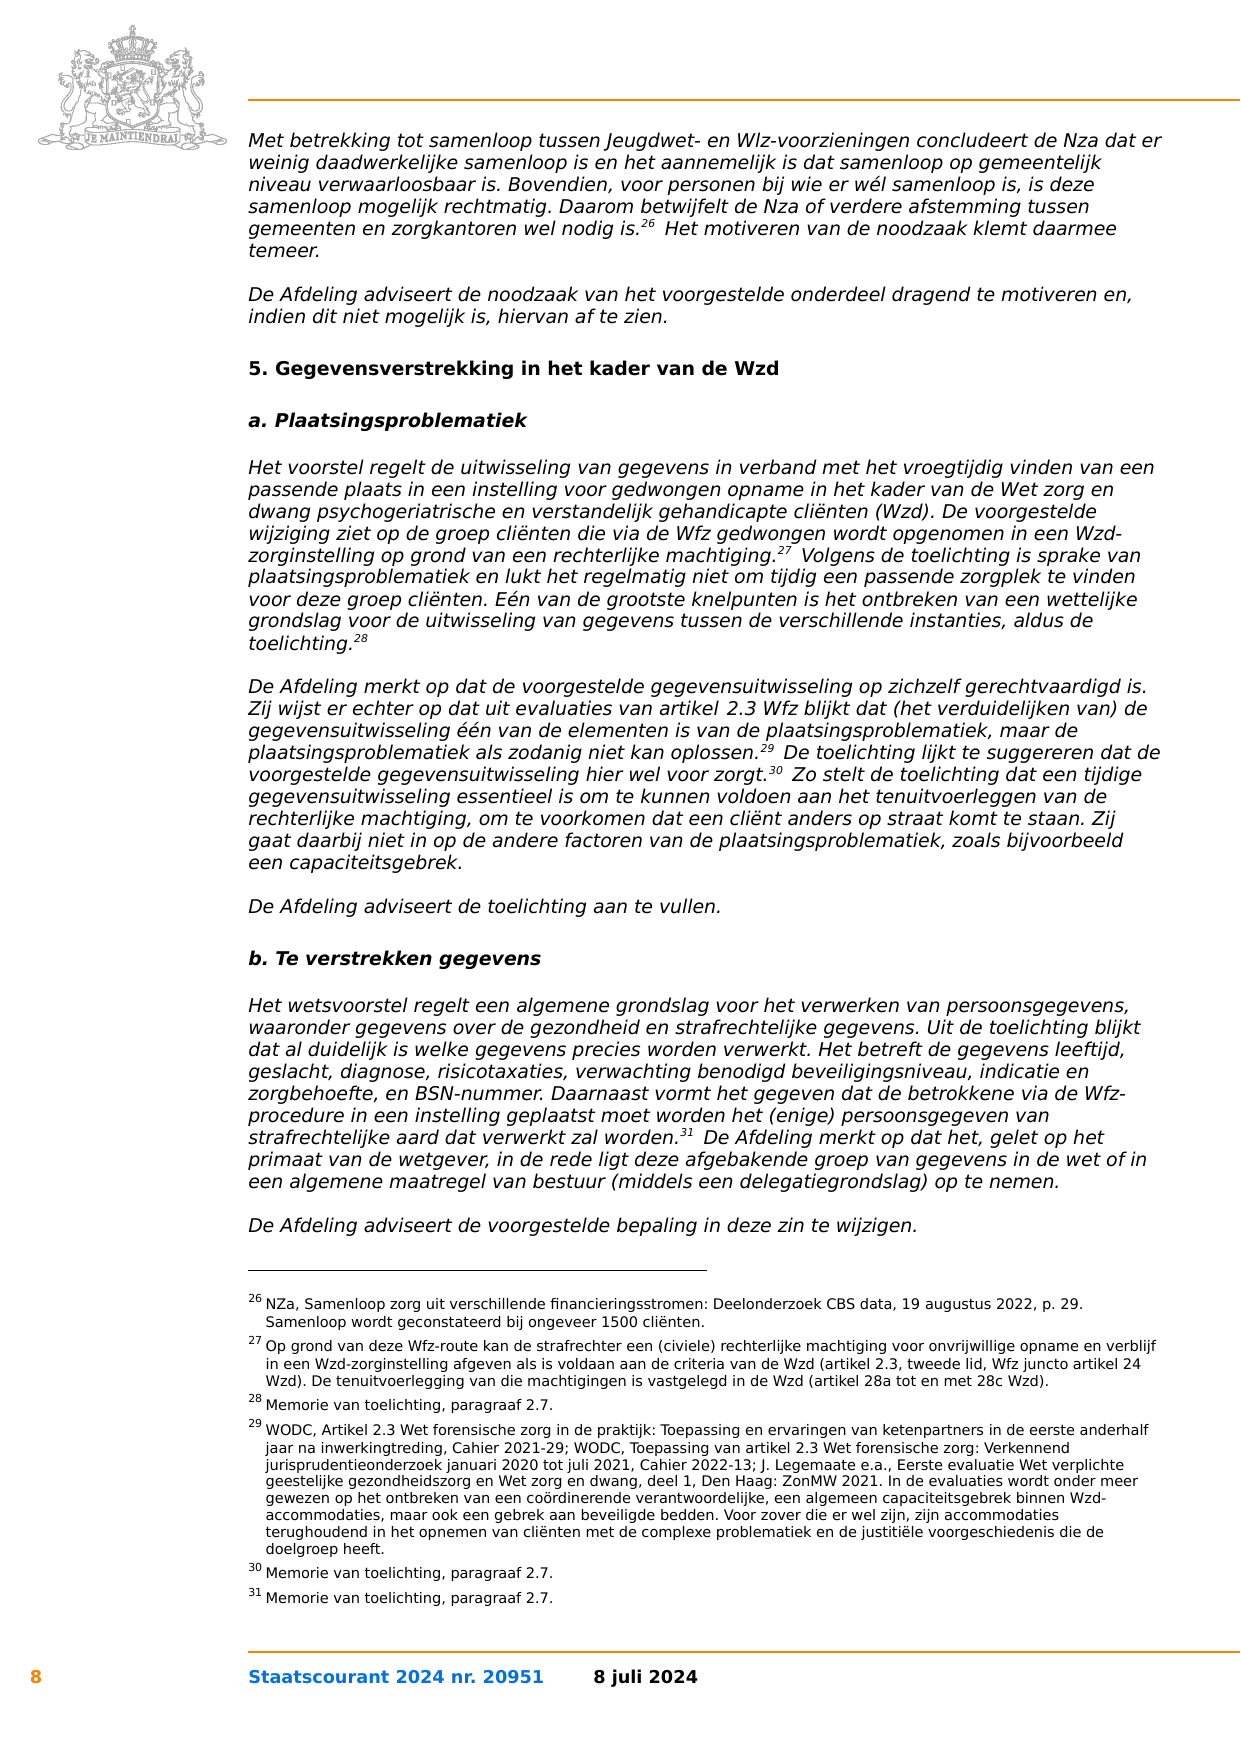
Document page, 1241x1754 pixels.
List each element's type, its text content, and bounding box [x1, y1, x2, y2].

picture [38, 25, 227, 150]
text NZa, Samenloop zorg uit verschillende financieringsstromen: Deelonderzoek CBS data, 19 augustus 2022, p. 29. Samenloop wordt geconstateerd bij ongeveer 1500 cliënten. [248, 1292, 1163, 1331]
text De Afdeling adviseert de noodzaak van het voorgestelde onderdeel dragend te motiveren en, indien dit niet mogelijk is, hiervan af te zien. [248, 284, 1163, 328]
subtitle 5. Gegevensverstrekking in het kader van de Wzd [248, 358, 1163, 379]
subtitle a. Plaatsingsproblematiek [248, 409, 1163, 432]
text WODC, Artikel 2.3 Wet forensische zorg in de praktijk: Toepassing en ervaringen van ketenpartners in de eerste anderhalf jaar na inwerkingtreding, Cahier 2021-29; WODC, Toepassing van artikel 2.3 Wet forensische zorg: Verkennend jurisprudentieonderzoek januari 2020 tot juli 2021, Cahier 2022-13; J. Legemaate e.a., Eerste evaluatie Wet verplichte geestelijke gezondheidszorg en Wet zorg en dwang, deel 1, Den Haag: ZonMW 2021. In de evaluaties wordt onder meer gewezen op het ontbreken van een coördinerende verantwoordelijke, een algemeen capaciteitsgebrek binnen Wzd-accommodaties, maar ook een gebrek aan beveiligde bedden. Voor zover die er wel zijn, zijn accommodaties terughoudend in het opnemen van cliënten met de complexe problematiek en de justitiële voorgeschiedenis die de doelgroep heeft. [248, 1418, 1163, 1558]
text Het voorstel regelt de uitwisseling van gegevens in verband met het vroegtijdig vinden van een passende plaats in een instelling voor gedwongen opname in het kader van de Wet zorg en dwang psychogeriatrische en verstandelijk gehandicapte cliënten (Wzd). De voorgestelde wijziging ziet op de groep cliënten die via de Wfz gedwongen wordt opgenomen in een Wzd-zorginstelling op grond van een rechterlijke machtiging. Volgens de toelichting is sprake van plaatsingsproblematiek en lukt het regelmatig niet om tijdig een passende zorgplek te vinden voor deze groep cliënten. Eén van de grootste knelpunten is het ontbreken van een wettelijke grondslag voor de uitwisseling van gegevens tussen de verschillende instanties, aldus de toelichting. [248, 457, 1163, 654]
text Op grond van deze Wfz-route kan de strafrechter een (civiele) rechterlijke machtiging voor onvrijwillige opname en verblijf in een Wzd-zorginstelling afgeven als is voldaan aan de criteria van de Wzd (artikel 2.3, tweede lid, Wfz juncto artikel 24 Wzd). De tenuitvoerlegging van die machtigingen is vastgelegd in de Wzd (artikel 28a tot en met 28c Wzd). [248, 1334, 1163, 1390]
subtitle b. Te verstrekken gegevens [248, 948, 1163, 970]
text Memorie van toelichting, paragraaf 2.7. [248, 1586, 1163, 1608]
text Memorie van toelichting, paragraaf 2.7. [248, 1393, 1163, 1415]
text Memorie van toelichting, paragraaf 2.7. [248, 1561, 1163, 1583]
text De Afdeling merkt op dat de voorgestelde gegevensuitwisseling op zichzelf gerechtvaardigd is. Zij wijst er echter op dat uit evaluaties van artikel 2.3 Wfz blijkt dat (het verduidelijken van) de gegevensuitwisseling één van de elementen is van de plaatsingsproblematiek, maar de plaatsingsproblematiek als zodanig niet kan oplossen. De toelichting lijkt te suggereren dat de voorgestelde gegevensuitwisseling hier wel voor zorgt. Zo stelt de toelichting dat een tijdige gegevensuitwisseling essentieel is om te kunnen voldoen aan het tenuitvoerleggen van de rechterlijke machtiging, om te voorkomen dat een cliënt anders op straat komt te staan. Zij gaat daarbij niet in op de andere factoren van de plaatsingsproblematiek, zoals bijvoorbeeld een capaciteitsgebrek. [248, 676, 1163, 874]
text Met betrekking tot samenloop tussen Jeugdwet- en Wlz-voorzieningen concludeert de Nza dat er weinig daadwerkelijke samenloop is en het aannemelijk is dat samenloop op gemeentelijk niveau verwaarloosbaar is. Bovendien, voor personen bij wie er wél samenloop is, is deze samenloop mogelijk rechtmatig. Daarom betwijfelt de Nza of verdere afstemming tussen gemeenten en zorgkantoren wel nodig is. Het motiveren van de noodzaak klemt daarmee temeer. [248, 130, 1163, 262]
text De Afdeling adviseert de voorgestelde bepaling in deze zin te wijzigen. [248, 1214, 1163, 1237]
text De Afdeling adviseert de toelichting aan te vullen. [248, 896, 1163, 918]
text Het wetsvoorstel regelt een algemene grondslag voor het verwerken van persoonsgegevens, waaronder gegevens over de gezondheid en strafrechtelijke gegevens. Uit de toelichting blijkt dat al duidelijk is welke gegevens precies worden verwerkt. Het betreft de gegevens leeftijd, geslacht, diagnose, risicotaxaties, verwachting benodigd beveiligingsniveau, indicatie en zorgbehoefte, en BSN-nummer. Daarnaast vormt het gegeven dat de betrokkene via de Wfz-procedure in een instelling geplaatst moet worden het (enige) persoonsgegeven van strafrechtelijke aard dat verwerkt zal worden. De Afdeling merkt op dat het, gelet op het primaat van de wetgever, in de rede ligt deze afgebakende groep van gegevens in de wet of in een algemene maatregel van bestuur (middels een delegatiegrondslag) op te nemen. [248, 995, 1163, 1193]
